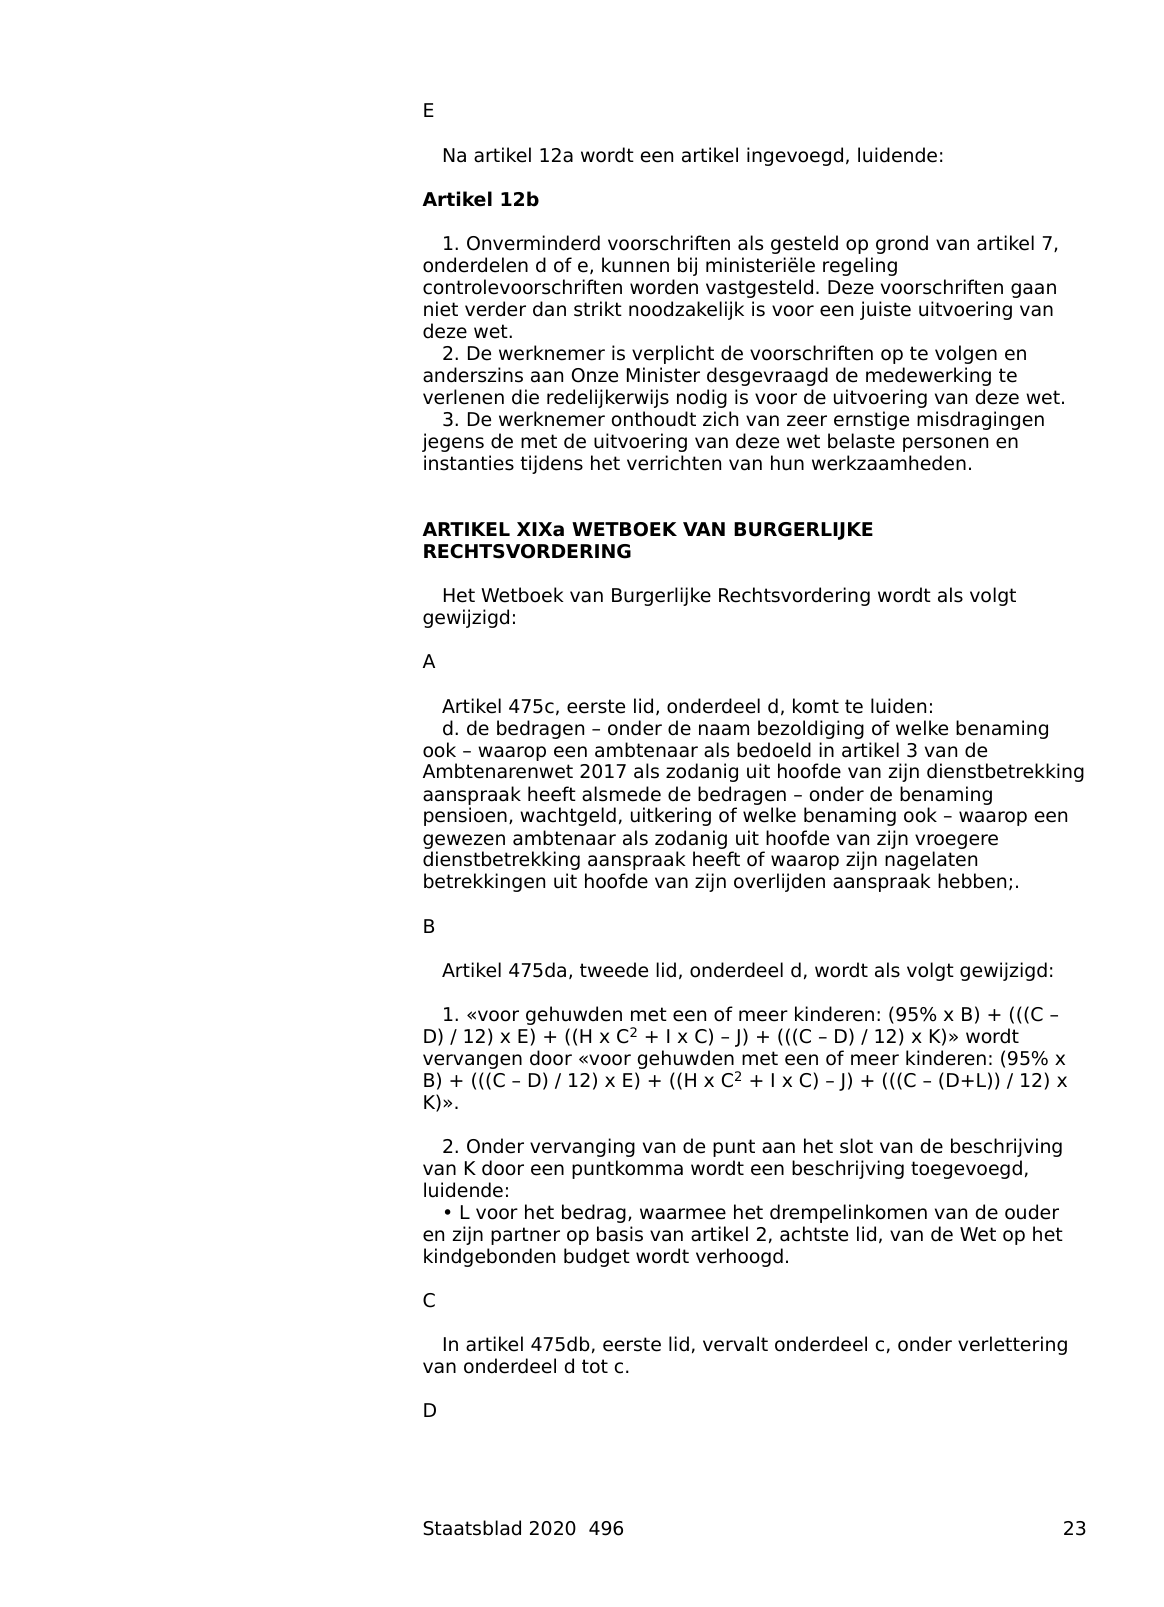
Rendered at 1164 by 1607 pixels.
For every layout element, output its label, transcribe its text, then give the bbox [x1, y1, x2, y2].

subtitle Artikel 12b [422, 189, 1087, 211]
text D [422, 1400, 1087, 1422]
text 1. Onverminderd voorschriften als gesteld op grond van artikel 7, onderdelen d of e, kunnen bij ministeriële regeling controlevoorschriften worden vastgesteld. Deze voorschriften gaan niet verder dan strikt noodzakelijk is voor een juiste uitvoering van deze wet. [422, 233, 1087, 343]
text 2. De werknemer is verplicht de voorschriften op te volgen en anderszins aan Onze Minister desgevraagd de medewerking te verlenen die redelijkerwijs nodig is voor de uitvoering van deze wet. [422, 343, 1087, 409]
text E [422, 100, 1087, 122]
text In artikel 475db, eerste lid, vervalt onderdeel c, onder verlettering van onderdeel d tot c. [422, 1334, 1087, 1378]
text C [422, 1290, 1087, 1312]
text d. de bedragen – onder de naam bezoldiging of welke benaming ook – waarop een ambtenaar als bedoeld in artikel 3 van de Ambtenarenwet 2017 als zodanig uit hoofde van zijn dienstbetrekking aanspraak heeft alsmede de bedragen – onder de benaming pensioen, wachtgeld, uitkering of welke benaming ook – waarop een gewezen ambtenaar als zodanig uit hoofde van zijn vroegere dienstbetrekking aanspraak heeft of waarop zijn nagelaten betrekkingen uit hoofde van zijn overlijden aanspraak hebben;. [422, 717, 1087, 893]
text Het Wetboek van Burgerlijke Rechtsvordering wordt als volgt gewijzigd: [422, 585, 1087, 629]
text Artikel 475da, tweede lid, onderdeel d, wordt als volgt gewijzigd: [422, 960, 1087, 982]
text Na artikel 12a wordt een artikel ingevoegd, luidende: [422, 144, 1087, 167]
subtitle ARTIKEL XIXa WETBOEK VAN BURGERLIJKE RECHTSVORDERING [422, 519, 1087, 563]
text Artikel 475c, eerste lid, onderdeel d, komt te luiden: [422, 696, 1087, 717]
text B [422, 916, 1087, 937]
text • L voor het bedrag, waarmee het drempelinkomen van de ouder en zijn partner op basis van artikel 2, achtste lid, van de Wet op het kindgebonden budget wordt verhoogd. [422, 1202, 1087, 1268]
text 2. Onder vervanging van de punt aan het slot van de beschrijving van K door een puntkomma wordt een beschrijving toegevoegd, luidende: [422, 1136, 1087, 1202]
text 3. De werknemer onthoudt zich van zeer ernstige misdragingen jegens de met de uitvoering van deze wet belaste personen en instanties tijdens het verrichten van hun werkzaamheden. [422, 409, 1087, 475]
text A [422, 651, 1087, 673]
text 1. «voor gehuwden met een of meer kinderen: (95% x B) + (((C – D) / 12) x E) + ((H x C2 + I x C) – J) + (((C – D) / 12) x K)» wordt vervangen door «voor gehuwden met een of meer kinderen: (95% x B) + (((C – D) / 12) x E) + ((H x C2 + I x C) – J) + (((C – (D+L)) / 12) x K)». [422, 1004, 1087, 1114]
